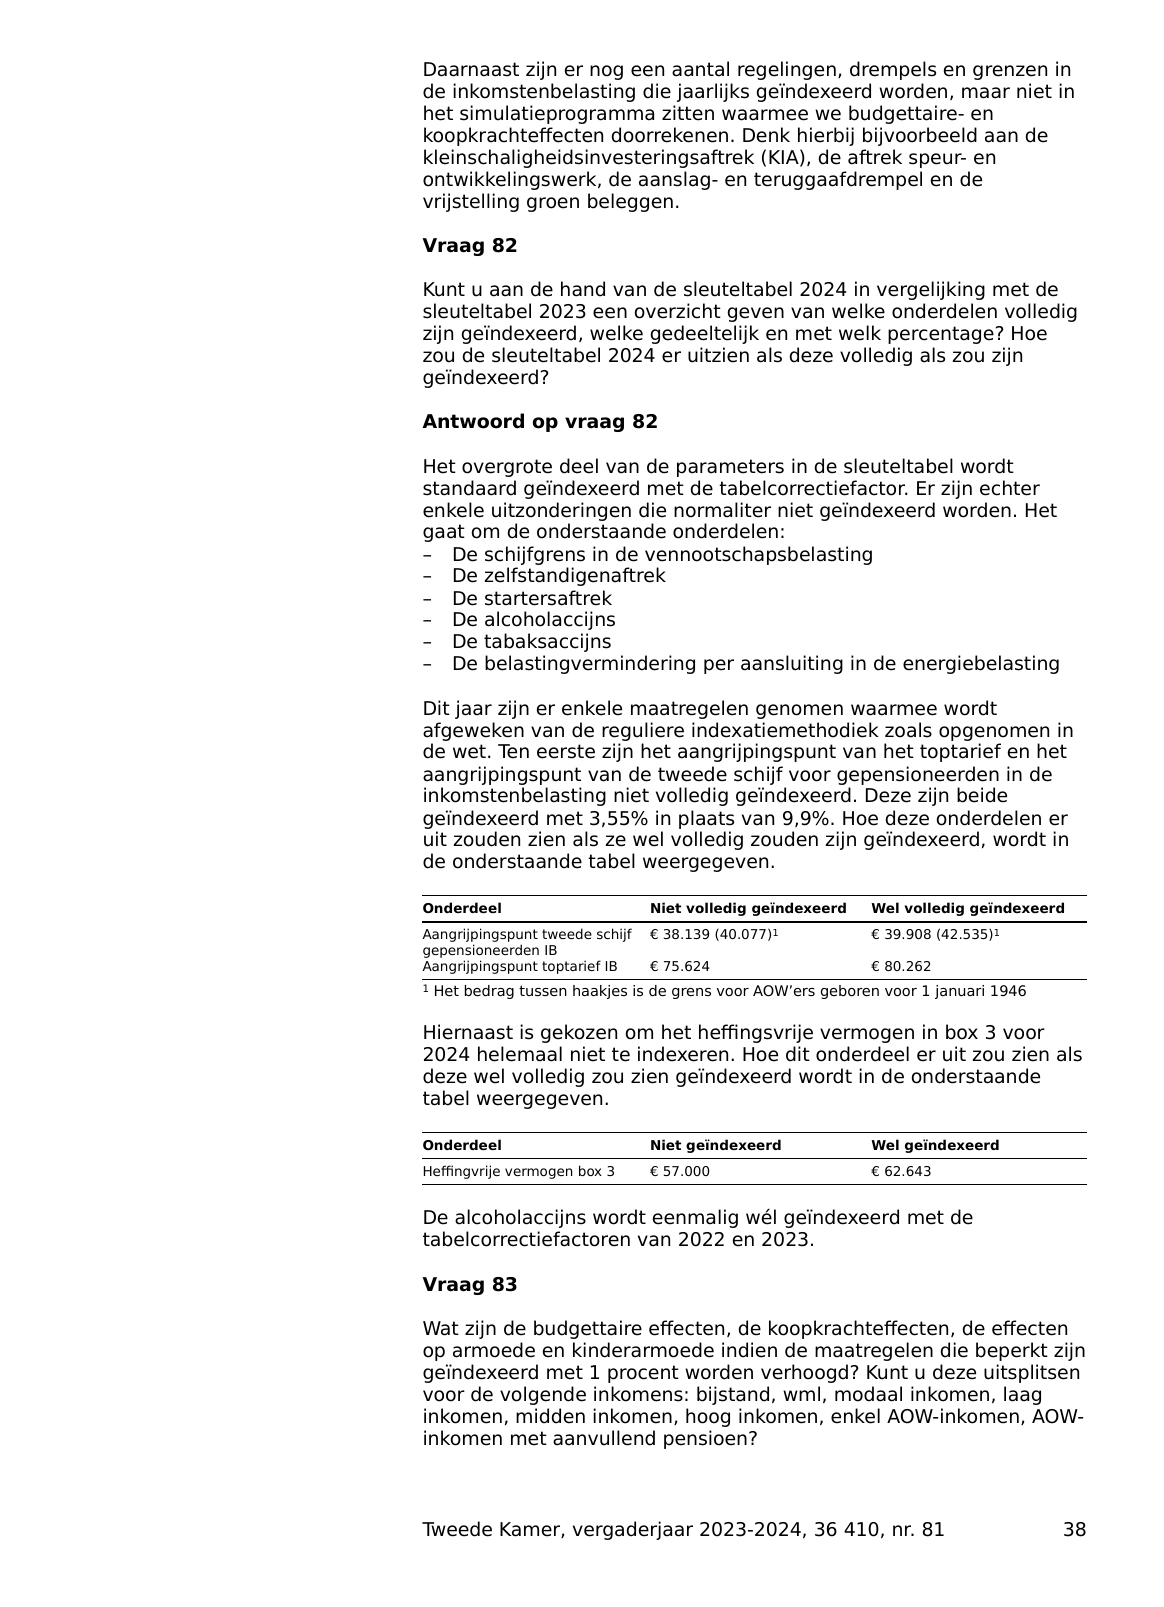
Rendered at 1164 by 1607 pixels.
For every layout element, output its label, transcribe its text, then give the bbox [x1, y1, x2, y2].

subtitle Vraag 82 [422, 235, 1087, 257]
table_header Wel volledig geïndexeerd [865, 896, 1087, 921]
text – De belastingvermindering per aansluiting in de energiebelasting [422, 653, 1087, 675]
text Wat zijn de budgettaire effecten, de koopkrachteffecten, de effecten op armoede en kinderarmoede indien de maatregelen die beperkt zijn geïndexeerd met 1 procent worden verhoogd? Kunt u deze uitsplitsen voor de volgende inkomens: bijstand, wml, modaal inkomen, laag inkomen, midden inkomen, hoog inkomen, enkel AOW-inkomen, AOW-inkomen met aanvullend pensioen? [422, 1318, 1087, 1449]
text Het overgrote deel van de parameters in de sleuteltabel wordt standaard geïndexeerd met de tabelcorrectiefactor. Er zijn echter enkele uitzonderingen die normaliter niet geïndexeerd worden. Het gaat om de onderstaande onderdelen: [422, 456, 1087, 543]
table_cell 1 Het bedrag tussen haakjes is de grens voor AOW’ers geboren voor 1 januari 1946 [422, 980, 1087, 1000]
text Hiernaast is gekozen om het heffingsvrije vermogen in box 3 voor 2024 helemaal niet te indexeren. Hoe dit onderdeel er uit zou zien als deze wel volledig zou zien geïndexeerd wordt in de onderstaande tabel weergegeven. [422, 1022, 1087, 1110]
text Dit jaar zijn er enkele maatregelen genomen waarmee wordt afgeweken van de reguliere indexatiemethodiek zoals opgenomen in de wet. Ten eerste zijn het aangrijpingspunt van het toptarief en het aangrijpingspunt van de tweede schijf voor gepensioneerden in de inkomstenbelasting niet volledig geïndexeerd. Deze zijn beide geïndexeerd met 3,55% in plaats van 9,9%. Hoe deze onderdelen er uit zouden zien als ze wel volledig zouden zijn geïndexeerd, wordt in de onderstaande tabel weergegeven. [422, 697, 1087, 873]
text Kunt u aan de hand van de sleuteltabel 2024 in vergelijking met de sleuteltabel 2023 een overzicht geven van welke onderdelen volledig zijn geïndexeerd, welke gedeeltelijk en met welk percentage? Hoe zou de sleuteltabel 2024 er uitzien als deze volledig als zou zijn geïndexeerd? [422, 279, 1087, 389]
text Daarnaast zijn er nog een aantal regelingen, drempels en grenzen in de inkomstenbelasting die jaarlijks geïndexeerd worden, maar niet in het simulatieprogramma zitten waarmee we budgettaire- en koopkrachteffecten doorrekenen. Denk hierbij bijvoorbeeld aan de kleinschaligheidsinvesteringsaftrek (KIA), de aftrek speur- en ontwikkelingswerk, de aanslag- en teruggaafdrempel en de vrijstelling groen beleggen. [422, 59, 1087, 213]
table_cell € 80.262 [865, 959, 1087, 979]
table_cell Aangrijpingspunt tweede schijf gepensioneerden IB [422, 923, 644, 958]
table_cell Heffingvrije vermogen box 3 [422, 1159, 644, 1184]
table_cell € 57.000 [644, 1159, 865, 1184]
text De alcoholaccijns wordt eenmalig wél geïndexeerd met de tabelcorrectiefactoren van 2022 en 2023. [422, 1207, 1087, 1251]
table_cell € 38.139 (40.077)1 [644, 923, 865, 958]
table_header Wel geïndexeerd [865, 1133, 1087, 1158]
text – De startersaftrek [422, 587, 1087, 609]
table_cell € 75.624 [644, 959, 865, 979]
table_header Niet geïndexeerd [644, 1133, 865, 1158]
table_cell Aangrijpingspunt toptarief IB [422, 959, 644, 979]
text – De tabaksaccijns [422, 631, 1087, 653]
subtitle Vraag 83 [422, 1273, 1087, 1295]
table_cell € 39.908 (42.535)1 [865, 923, 1087, 958]
subtitle Antwoord op vraag 82 [422, 411, 1087, 433]
table_header Onderdeel [422, 896, 644, 921]
table_header Onderdeel [422, 1133, 644, 1158]
table_cell € 62.643 [865, 1159, 1087, 1184]
text – De alcoholaccijns [422, 609, 1087, 631]
text – De zelfstandigenaftrek [422, 565, 1087, 587]
text – De schijfgrens in de vennootschapsbelasting [422, 543, 1087, 565]
table_header Niet volledig geïndexeerd [644, 896, 865, 921]
